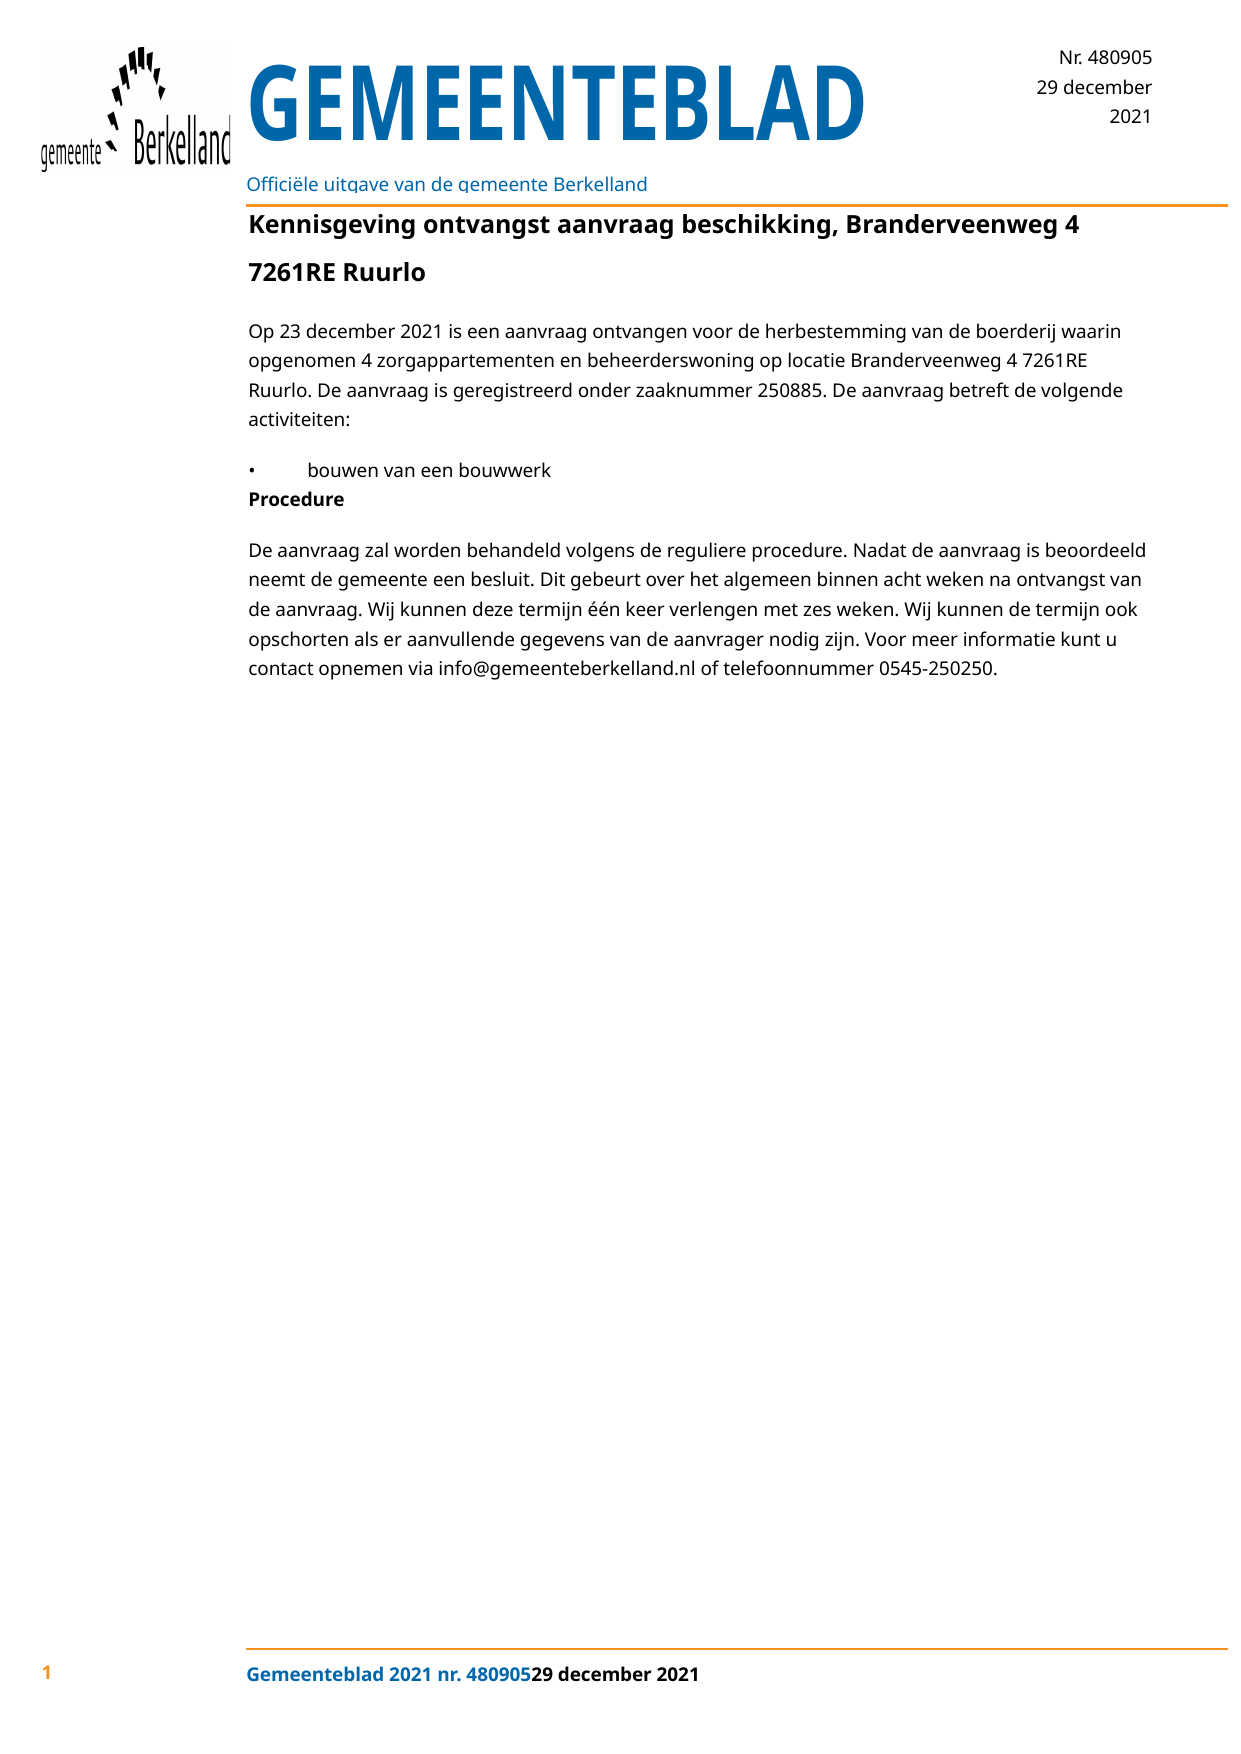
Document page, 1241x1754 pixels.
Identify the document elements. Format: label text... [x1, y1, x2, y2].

text Kennisgeving ontvangst aanvraag beschikking, Branderveenweg 4 7261RE Ruurlo [248, 207, 1152, 288]
text De aanvraag zal worden behandeld volgens de reguliere procedure. Nadat de aanvraag is beoordeeld neemt de gemeente een besluit. Dit gebeurt over het algemeen binnen acht weken na ontvangst van de aanvraag. Wij kunnen deze termijn één keer verlengen met zes weken. Wij kunnen de termijn ook opschorten als er aanvullende gegevens van de aanvrager nodig zijn. Voor meer informatie kunt u contact opnemen via info@gemeenteberkelland.nl of telefoonnummer 0545-250250. [248, 537, 1152, 681]
picture [41, 47, 231, 172]
text Op 23 december 2021 is een aanvraag ontvangen voor de herbestemming van de boerderij waarin opgenomen 4 zorgappartementen en beheerderswoning op locatie Branderveenweg 4 7261RE Ruurlo. De aanvraag is geregistreerd onder zaaknummer 250885. De aanvraag betreft de volgende activiteiten: [248, 318, 1152, 432]
list bouwen van een bouwwerk [248, 457, 1152, 483]
text Procedure [248, 487, 1152, 512]
